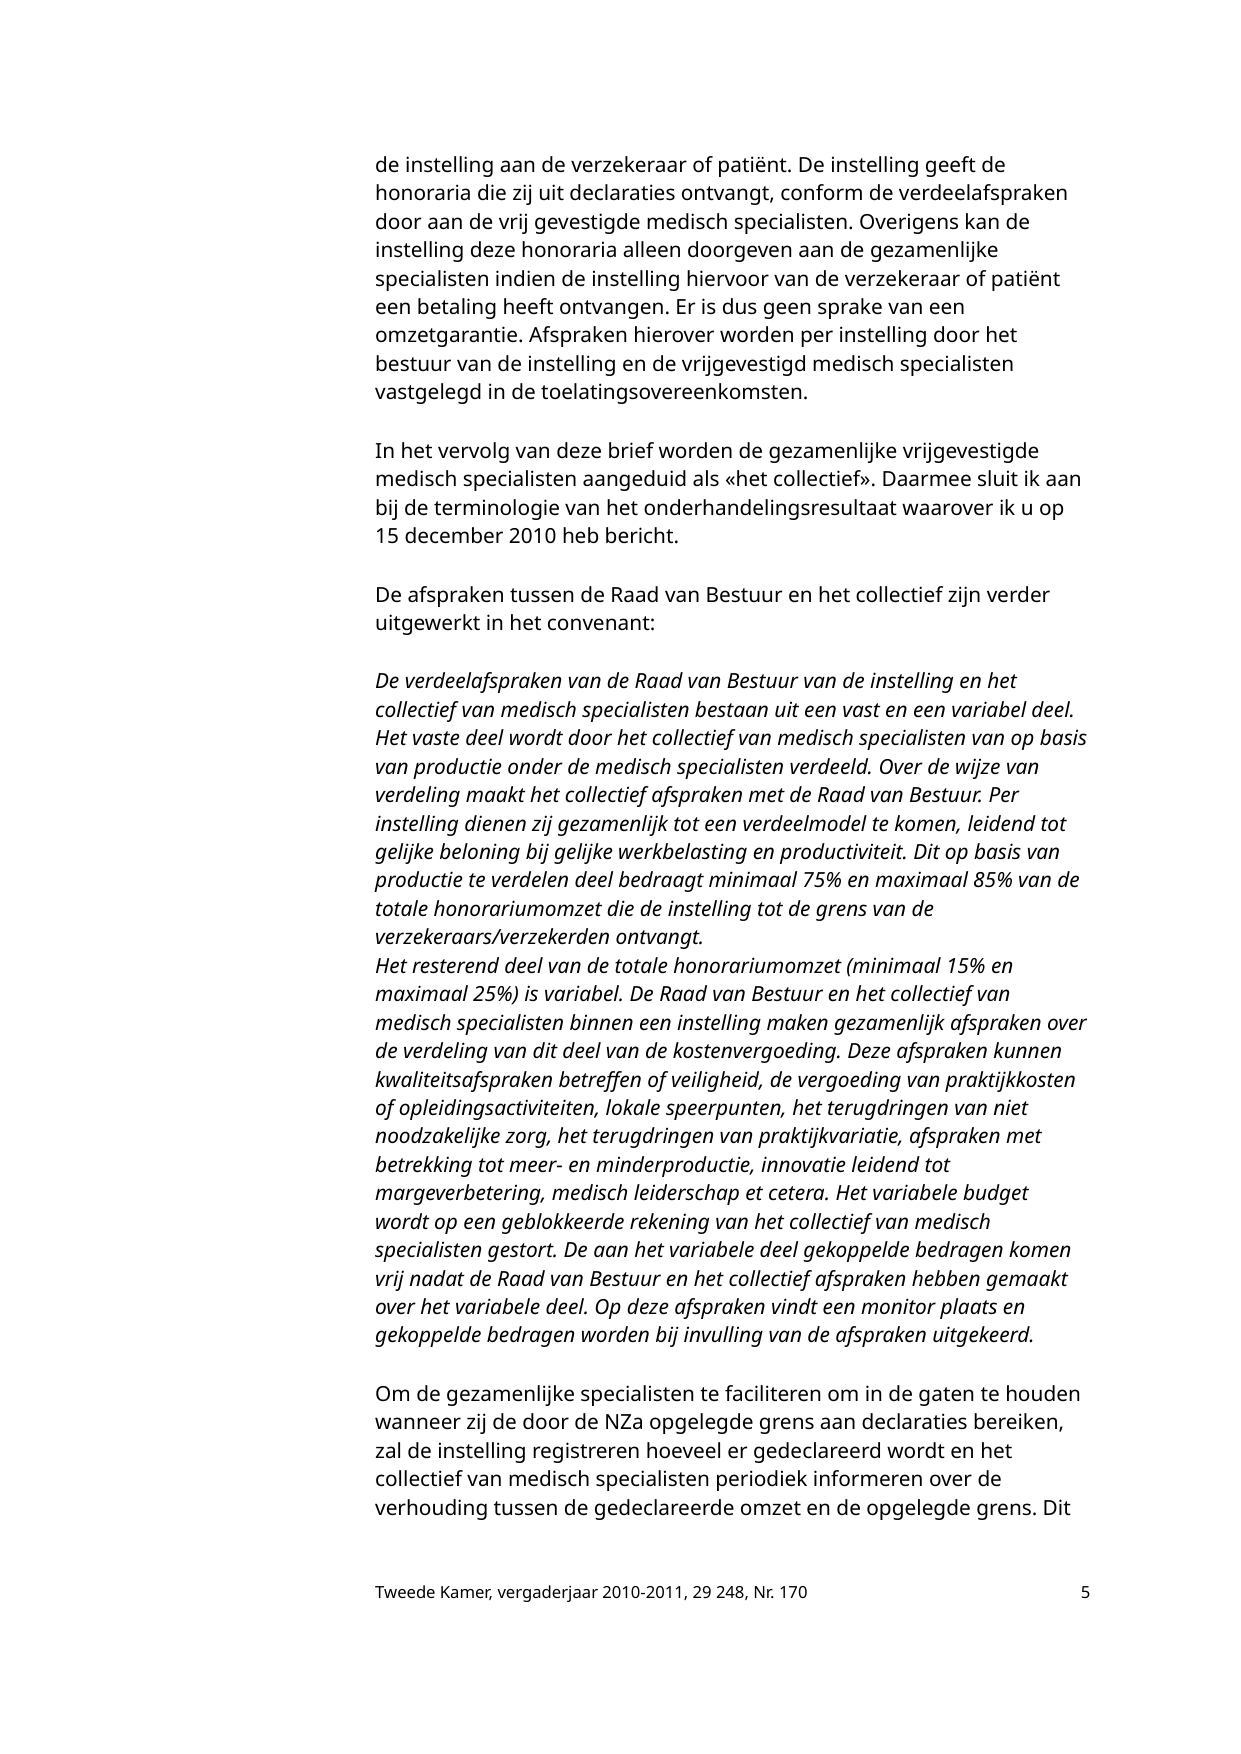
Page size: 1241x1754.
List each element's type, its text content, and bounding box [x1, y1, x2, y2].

text Het resterend deel van de totale honorariumomzet (minimaal 15% en maximaal 25%) is variabel. De Raad van Bestuur en het collectief van medisch specialisten binnen een instelling maken gezamenlijk afspraken over de verdeling van dit deel van de kostenvergoeding. Deze afspraken kunnen kwaliteitsafspraken betreffen of veiligheid, de vergoeding van praktijkkosten of opleidingsactiviteiten, lokale speerpunten, het terugdringen van niet noodzakelijke zorg, het terugdringen van praktijkvariatie, afspraken met betrekking tot meer- en minderproductie, innovatie leidend tot margeverbetering, medisch leiderschap et cetera. Het variabele budget wordt op een geblokkeerde rekening van het collectief van medisch specialisten gestort. De aan het variabele deel gekoppelde bedragen komen vrij nadat de Raad van Bestuur en het collectief afspraken hebben gemaakt over het variabele deel. Op deze afspraken vindt een monitor plaats en gekoppelde bedragen worden bij invulling van de afspraken uitgekeerd. [375, 951, 1090, 1349]
text Om de gezamenlijke specialisten te faciliteren om in de gaten te houden wanneer zij de door de NZa opgelegde grens aan declaraties bereiken, zal de instelling registreren hoeveel er gedeclareerd wordt en het collectief van medisch specialisten periodiek informeren over de verhouding tussen de gedeclareerde omzet en de opgelegde grens. Dit [375, 1379, 1090, 1521]
text de instelling aan de verzekeraar of patiënt. De instelling geeft de honoraria die zij uit declaraties ontvangt, conform de verdeelafspraken door aan de vrij gevestigde medisch specialisten. Overigens kan de instelling deze honoraria alleen doorgeven aan de gezamenlijke specialisten indien de instelling hiervoor van de verzekeraar of patiënt een betaling heeft ontvangen. Er is dus geen sprake van een omzetgarantie. Afspraken hierover worden per instelling door het bestuur van de instelling en de vrijgevestigd medisch specialisten vastgelegd in de toelatingsovereenkomsten. [375, 150, 1090, 406]
text In het vervolg van deze brief worden de gezamenlijke vrijgevestigde medisch specialisten aangeduid als «het collectief». Daarmee sluit ik aan bij de terminologie van het onderhandelingsresultaat waarover ik u op 15 december 2010 heb bericht. [375, 436, 1090, 550]
text De afspraken tussen de Raad van Bestuur en het collectief zijn verder uitgewerkt in het convenant: [375, 580, 1090, 637]
text De verdeelafspraken van de Raad van Bestuur van de instelling en het collectief van medisch specialisten bestaan uit een vast en een variabel deel. Het vaste deel wordt door het collectief van medisch specialisten van op basis van productie onder de medisch specialisten verdeeld. Over de wijze van verdeling maakt het collectief afspraken met de Raad van Bestuur. Per instelling dienen zij gezamenlijk tot een verdeelmodel te komen, leidend tot gelijke beloning bij gelijke werkbelasting en productiviteit. Dit op basis van productie te verdelen deel bedraagt minimaal 75% en maximaal 85% van de totale honorariumomzet die de instelling tot de grens van de verzekeraars/verzekerden ontvangt. [375, 667, 1090, 951]
